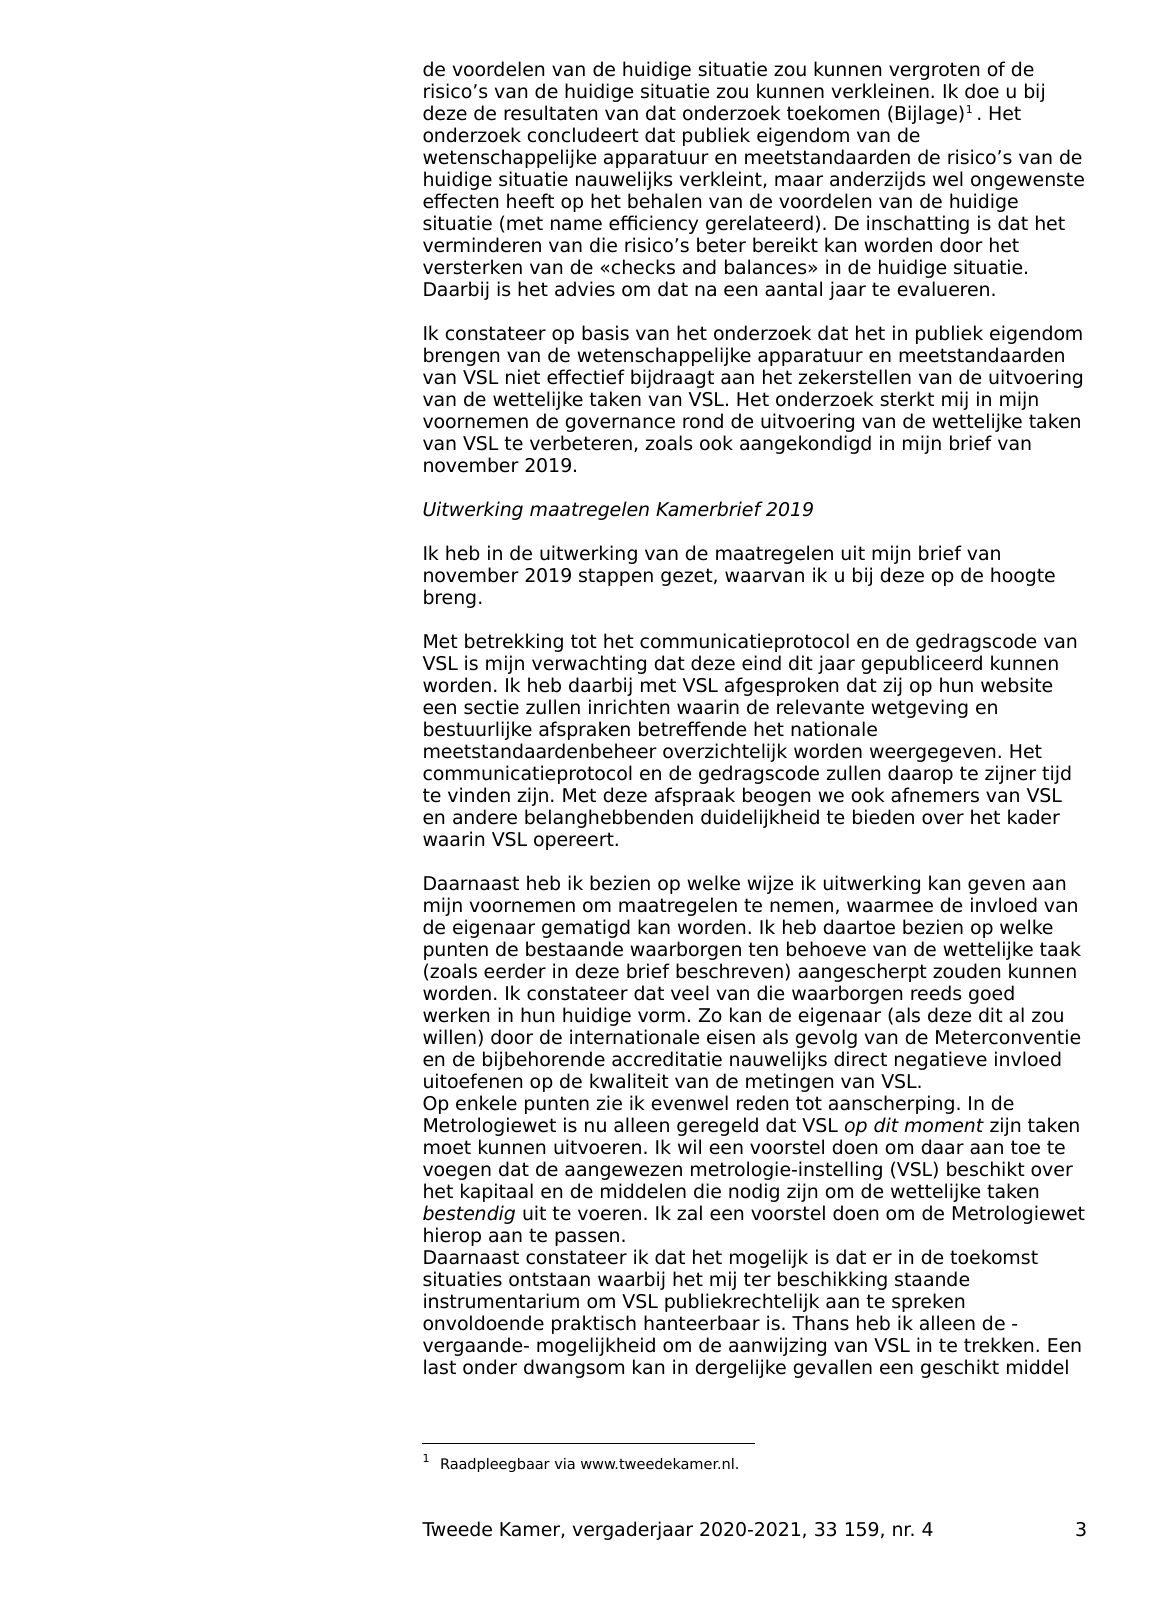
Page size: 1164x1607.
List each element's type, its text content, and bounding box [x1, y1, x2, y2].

text Raadpleegbaar via www.tweedekamer.nl. [422, 1452, 1087, 1474]
text de voordelen van de huidige situatie zou kunnen vergroten of de risico’s van de huidige situatie zou kunnen verkleinen. Ik doe u bij deze de resultaten van dat onderzoek toekomen (Bijlage). Het onderzoek concludeert dat publiek eigendom van de wetenschappelijke apparatuur en meetstandaarden de risico’s van de huidige situatie nauwelijks verkleint, maar anderzijds wel ongewenste effecten heeft op het behalen van de voordelen van de huidige situatie (met name efficiency gerelateerd). De inschatting is dat het verminderen van die risico’s beter bereikt kan worden door het versterken van de «checks and balances» in de huidige situatie. Daarbij is het advies om dat na een aantal jaar te evalueren. [422, 59, 1087, 301]
text Op enkele punten zie ik evenwel reden tot aanscherping. In de Metrologiewet is nu alleen geregeld dat VSL op dit moment zijn taken moet kunnen uitvoeren. Ik wil een voorstel doen om daar aan toe te voegen dat de aangewezen metrologie-instelling (VSL) beschikt over het kapitaal en de middelen die nodig zijn om de wettelijke taken bestendig uit te voeren. Ik zal een voorstel doen om de Metrologiewet hierop aan te passen. [422, 1093, 1087, 1247]
text Met betrekking tot het communicatieprotocol en de gedragscode van VSL is mijn verwachting dat deze eind dit jaar gepubliceerd kunnen worden. Ik heb daarbij met VSL afgesproken dat zij op hun website een sectie zullen inrichten waarin de relevante wetgeving en bestuurlijke afspraken betreffende het nationale meetstandaardenbeheer overzichtelijk worden weergegeven. Het communicatieprotocol en de gedragscode zullen daarop te zijner tijd te vinden zijn. Met deze afspraak beogen we ook afnemers van VSL en andere belanghebbenden duidelijkheid te bieden over het kader waarin VSL opereert. [422, 631, 1087, 851]
subtitle Uitwerking maatregelen Kamerbrief 2019 [422, 499, 1087, 521]
text Daarnaast heb ik bezien op welke wijze ik uitwerking kan geven aan mijn voornemen om maatregelen te nemen, waarmee de invloed van de eigenaar gematigd kan worden. Ik heb daartoe bezien op welke punten de bestaande waarborgen ten behoeve van de wettelijke taak (zoals eerder in deze brief beschreven) aangescherpt zouden kunnen worden. Ik constateer dat veel van die waarborgen reeds goed werken in hun huidige vorm. Zo kan de eigenaar (als deze dit al zou willen) door de internationale eisen als gevolg van de Meterconventie en de bijbehorende accreditatie nauwelijks direct negatieve invloed uitoefenen op de kwaliteit van de metingen van VSL. [422, 873, 1087, 1093]
text Ik heb in de uitwerking van de maatregelen uit mijn brief van november 2019 stappen gezet, waarvan ik u bij deze op de hoogte breng. [422, 543, 1087, 609]
text Ik constateer op basis van het onderzoek dat het in publiek eigendom brengen van de wetenschappelijke apparatuur en meetstandaarden van VSL niet effectief bijdraagt aan het zekerstellen van de uitvoering van de wettelijke taken van VSL. Het onderzoek sterkt mij in mijn voornemen de governance rond de uitvoering van de wettelijke taken van VSL te verbeteren, zoals ook aangekondigd in mijn brief van november 2019. [422, 323, 1087, 477]
text Daarnaast constateer ik dat het mogelijk is dat er in de toekomst situaties ontstaan waarbij het mij ter beschikking staande instrumentarium om VSL publiekrechtelijk aan te spreken onvoldoende praktisch hanteerbaar is. Thans heb ik alleen de -vergaande- mogelijkheid om de aanwijzing van VSL in te trekken. Een last onder dwangsom kan in dergelijke gevallen een geschikt middel [422, 1247, 1087, 1379]
